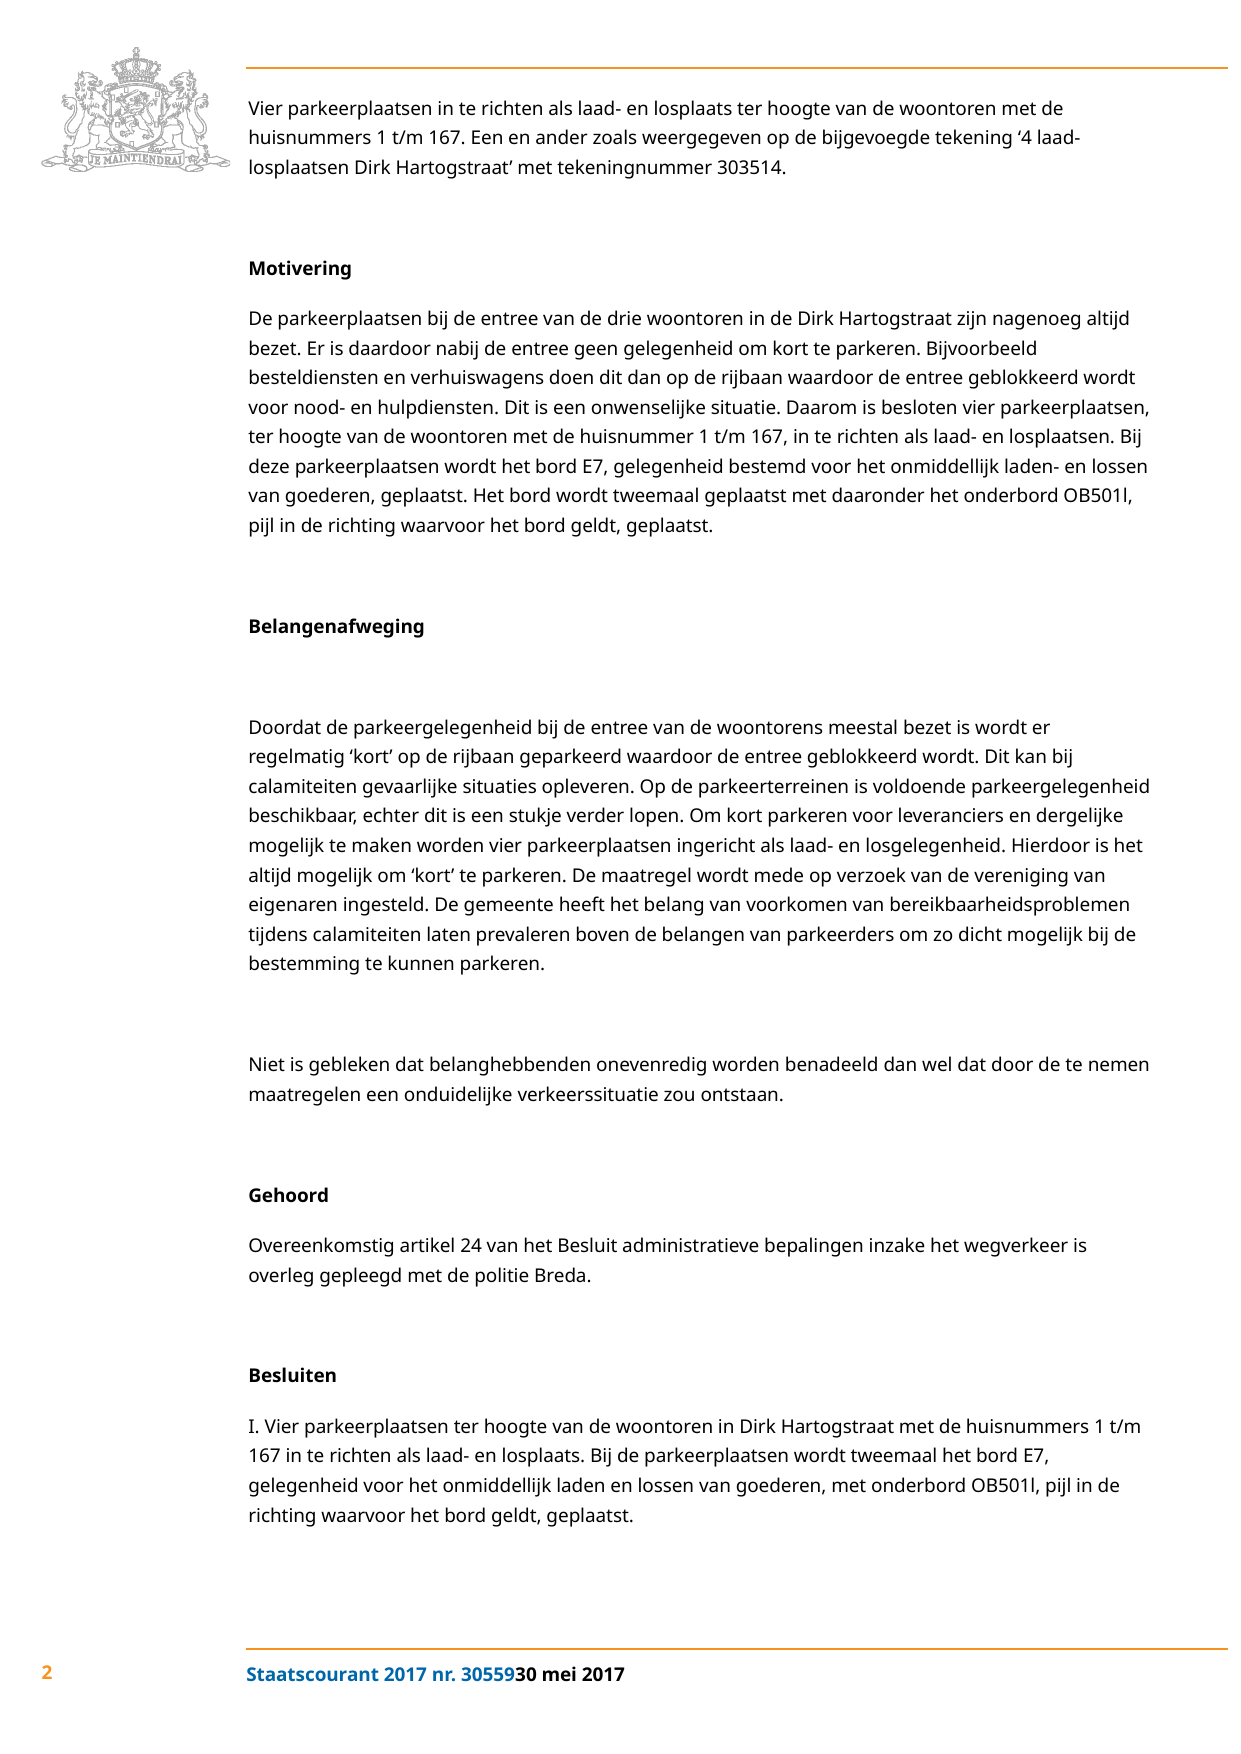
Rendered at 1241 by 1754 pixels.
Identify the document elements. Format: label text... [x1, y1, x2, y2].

text I. Vier parkeerplaatsen ter hoogte van de woontoren in Dirk Hartogstraat met de huisnummers 1 t/m 167 in te richten als laad- en losplaats. Bij de parkeerplaatsen wordt tweemaal het bord E7, gelegenheid voor het onmiddellijk laden en lossen van goederen, met onderbord OB501l, pijl in de richting waarvoor het bord geldt, geplaatst. [248, 1413, 1152, 1528]
text Motivering [248, 255, 1152, 281]
text Belangenafweging [248, 613, 1152, 639]
text Niet is gebleken dat belanghebbenden onevenredig worden benadeeld dan wel dat door de te nemen maatregelen een onduidelijke verkeerssituatie zou ontstaan. [248, 1051, 1152, 1107]
text Doordat de parkeergelegenheid bij de entree van de woontorens meestal bezet is wordt er regelmatig ‘kort’ op de rijbaan geparkeerd waardoor de entree geblokkeerd wordt. Dit kan bij calamiteiten gevaarlijke situaties opleveren. Op de parkeerterreinen is voldoende parkeergelegenheid beschikbaar, echter dit is een stukje verder lopen. Om kort parkeren voor leveranciers en dergelijke mogelijk te maken worden vier parkeerplaatsen ingericht als laad- en losgelegenheid. Hierdoor is het altijd mogelijk om ‘kort’ te parkeren. De maatregel wordt mede op verzoek van de vereniging van eigenaren ingesteld. De gemeente heeft het belang van voorkomen van bereikbaarheidsproblemen tijdens calamiteiten laten prevaleren boven de belangen van parkeerders om zo dicht mogelijk bij de bestemming te kunnen parkeren. [248, 714, 1152, 976]
text Vier parkeerplaatsen in te richten als laad- en losplaats ter hoogte van de woontoren met de huisnummers 1 t/m 167. Een en ander zoals weergegeven op de bijgevoegde tekening ‘4 laad-losplaatsen Dirk Hartogstraat’ met tekeningnummer 303514. [248, 95, 1152, 180]
text De parkeerplaatsen bij de entree van de drie woontoren in de Dirk Hartogstraat zijn nagenoeg altijd bezet. Er is daardoor nabij de entree geen gelegenheid om kort te parkeren. Bijvoorbeeld besteldiensten en verhuiswagens doen dit dan op de rijbaan waardoor de entree geblokkeerd wordt voor nood- en hulpdiensten. Dit is een onwenselijke situatie. Daarom is besloten vier parkeerplaatsen, ter hoogte van de woontoren met de huisnummer 1 t/m 167, in te richten als laad- en losplaatsen. Bij deze parkeerplaatsen wordt het bord E7, gelegenheid bestemd voor het onmiddellijk laden- en lossen van goederen, geplaatst. Het bord wordt tweemaal geplaatst met daaronder het onderbord OB501l, pijl in de richting waarvoor het bord geldt, geplaatst. [248, 305, 1152, 538]
picture [41, 47, 231, 172]
text Overeenkomstig artikel 24 van het Besluit administratieve bepalingen inzake het wegverkeer is overleg gepleegd met de politie Breda. [248, 1232, 1152, 1288]
text Besluiten [248, 1363, 1152, 1388]
text Gehoord [248, 1182, 1152, 1208]
